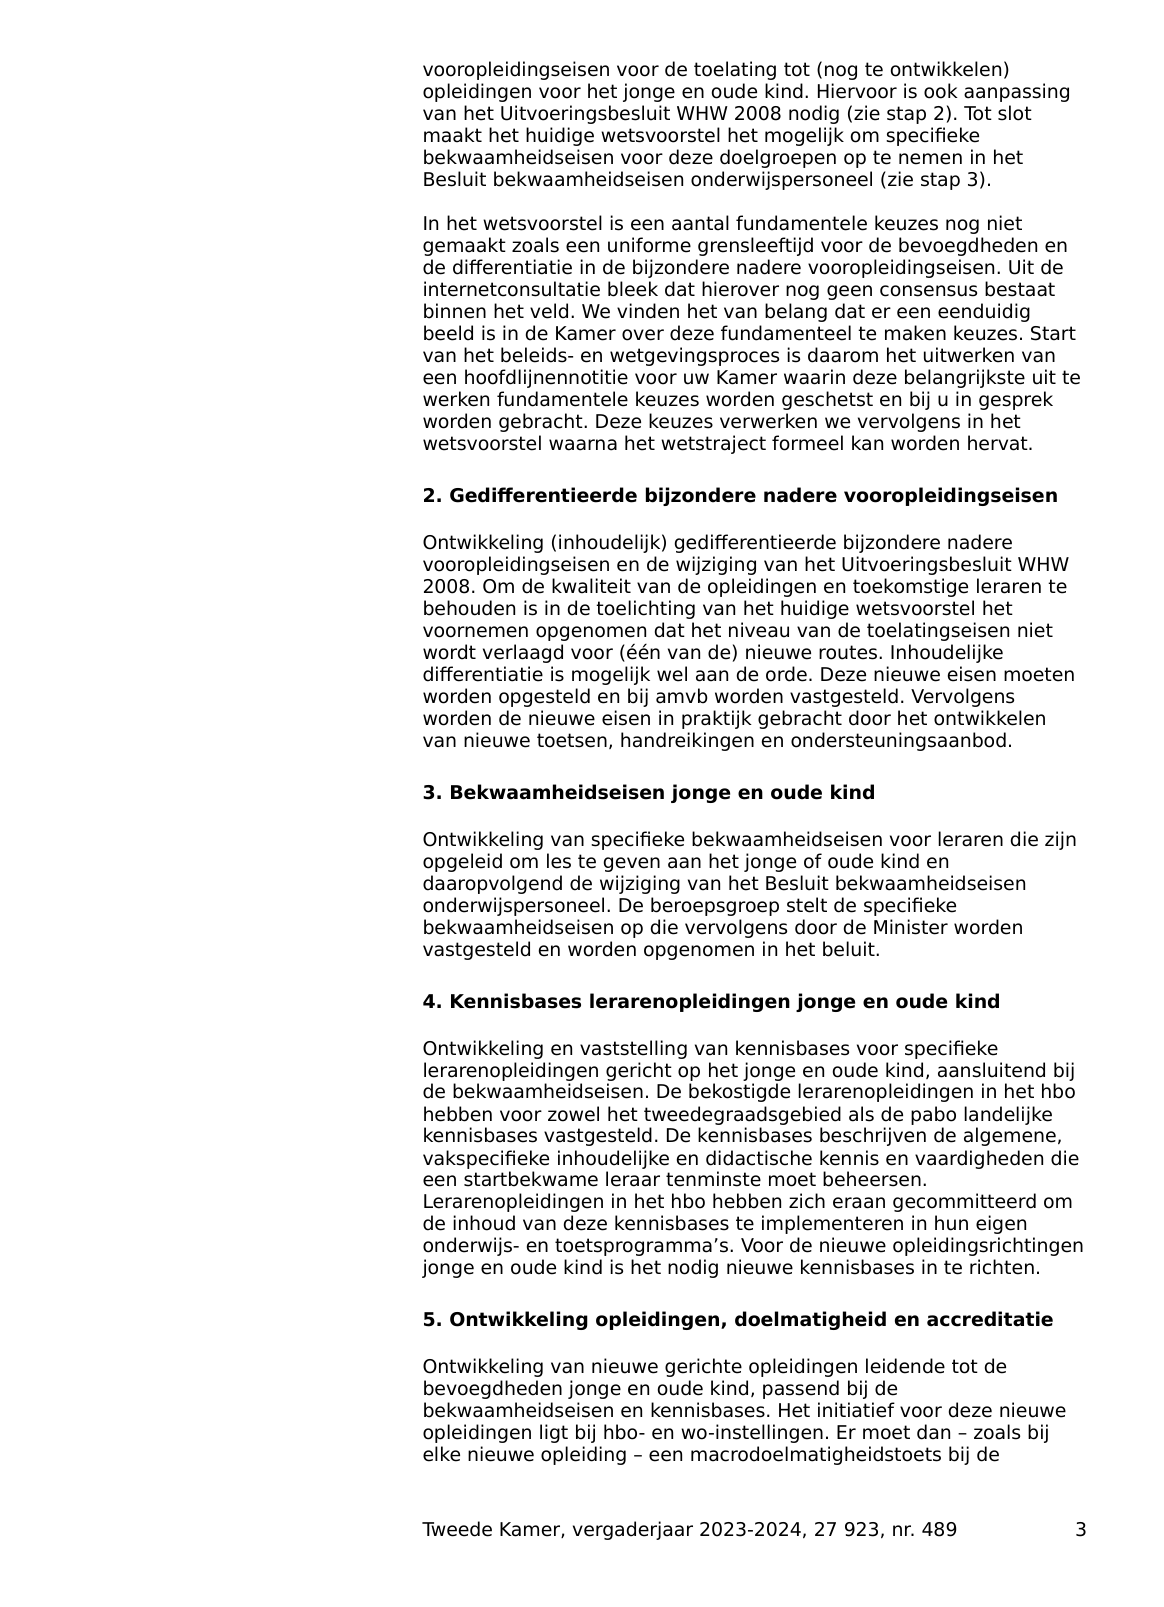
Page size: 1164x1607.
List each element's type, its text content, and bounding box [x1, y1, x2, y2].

text Ontwikkeling van nieuwe gerichte opleidingen leidende tot de bevoegdheden jonge en oude kind, passend bij de bekwaamheidseisen en kennisbases. Het initiatief voor deze nieuwe opleidingen ligt bij hbo- en wo-instellingen. Er moet dan – zoals bij elke nieuwe opleiding – een macrodoelmatigheidstoets bij de [422, 1356, 1087, 1466]
subtitle 3. Bekwaamheidseisen jonge en oude kind [422, 782, 1087, 804]
text vooropleidingseisen voor de toelating tot (nog te ontwikkelen) opleidingen voor het jonge en oude kind. Hiervoor is ook aanpassing van het Uitvoeringsbesluit WHW 2008 nodig (zie stap 2). Tot slot maakt het huidige wetsvoorstel het mogelijk om specifieke bekwaamheidseisen voor deze doelgroepen op te nemen in het Besluit bekwaamheidseisen onderwijspersoneel (zie stap 3). [422, 59, 1087, 191]
subtitle 2. Gedifferentieerde bijzondere nadere vooropleidingseisen [422, 485, 1087, 507]
subtitle 5. Ontwikkeling opleidingen, doelmatigheid en accreditatie [422, 1309, 1087, 1331]
text Ontwikkeling (inhoudelijk) gedifferentieerde bijzondere nadere vooropleidingseisen en de wijziging van het Uitvoeringsbesluit WHW 2008. Om de kwaliteit van de opleidingen en toekomstige leraren te behouden is in de toelichting van het huidige wetsvoorstel het voornemen opgenomen dat het niveau van de toelatingseisen niet wordt verlaagd voor (één van de) nieuwe routes. Inhoudelijke differentiatie is mogelijk wel aan de orde. Deze nieuwe eisen moeten worden opgesteld en bij amvb worden vastgesteld. Vervolgens worden de nieuwe eisen in praktijk gebracht door het ontwikkelen van nieuwe toetsen, handreikingen en ondersteuningsaanbod. [422, 532, 1087, 752]
text In het wetsvoorstel is een aantal fundamentele keuzes nog niet gemaakt zoals een uniforme grensleeftijd voor de bevoegdheden en de differentiatie in de bijzondere nadere vooropleidingseisen. Uit de internetconsultatie bleek dat hierover nog geen consensus bestaat binnen het veld. We vinden het van belang dat er een eenduidig beeld is in de Kamer over deze fundamenteel te maken keuzes. Start van het beleids- en wetgevingsproces is daarom het uitwerken van een hoofdlijnennotitie voor uw Kamer waarin deze belangrijkste uit te werken fundamentele keuzes worden geschetst en bij u in gesprek worden gebracht. Deze keuzes verwerken we vervolgens in het wetsvoorstel waarna het wetstraject formeel kan worden hervat. [422, 213, 1087, 455]
text Ontwikkeling van specifieke bekwaamheidseisen voor leraren die zijn opgeleid om les te geven aan het jonge of oude kind en daaropvolgend de wijziging van het Besluit bekwaamheidseisen onderwijspersoneel. De beroepsgroep stelt de specifieke bekwaamheidseisen op die vervolgens door de Minister worden vastgesteld en worden opgenomen in het beluit. [422, 829, 1087, 961]
text Ontwikkeling en vaststelling van kennisbases voor specifieke lerarenopleidingen gericht op het jonge en oude kind, aansluitend bij de bekwaamheidseisen. De bekostigde lerarenopleidingen in het hbo hebben voor zowel het tweedegraadsgebied als de pabo landelijke kennisbases vastgesteld. De kennisbases beschrijven de algemene, vakspecifieke inhoudelijke en didactische kennis en vaardigheden die een startbekwame leraar tenminste moet beheersen. Lerarenopleidingen in het hbo hebben zich eraan gecommitteerd om de inhoud van deze kennisbases te implementeren in hun eigen onderwijs- en toetsprogramma’s. Voor de nieuwe opleidingsrichtingen jonge en oude kind is het nodig nieuwe kennisbases in te richten. [422, 1037, 1087, 1279]
subtitle 4. Kennisbases lerarenopleidingen jonge en oude kind [422, 991, 1087, 1012]
